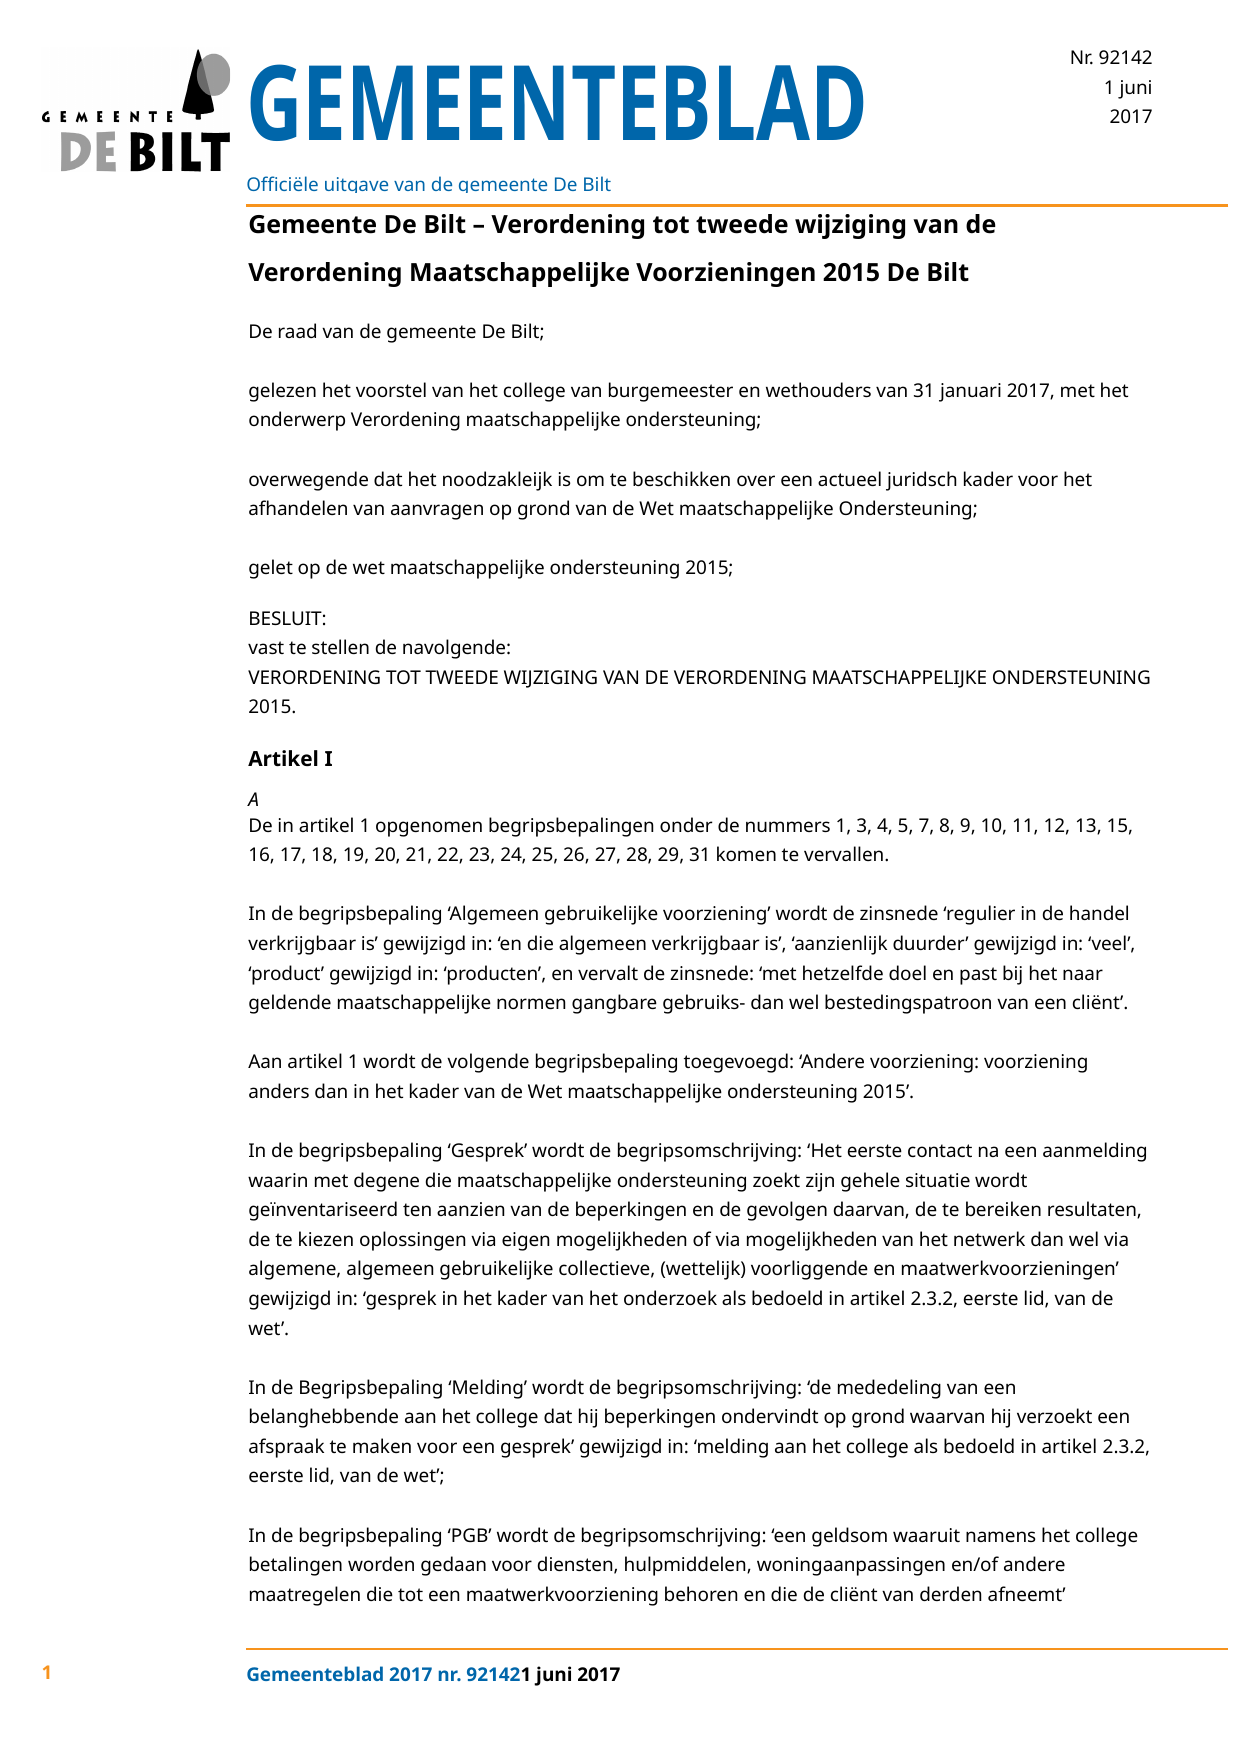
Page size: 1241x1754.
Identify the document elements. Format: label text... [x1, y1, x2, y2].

text gelet op de wet maatschappelijke ondersteuning 2015; [248, 554, 1152, 580]
text Gemeente De Bilt – Verordening tot tweede wijziging van de Verordening Maatschappelijke Voorzieningen 2015 De Bilt [248, 207, 1152, 288]
text gelezen het voorstel van het college van burgemeester en wethouders van 31 januari 2017, met het onderwerp Verordening maatschappelijke ondersteuning; [248, 377, 1152, 432]
text In de Begripsbepaling ‘Melding’ wordt de begripsomschrijving: ‘de mededeling van een belanghebbende aan het college dat hij beperkingen ondervindt op grond waarvan hij verzoekt een afspraak te maken voor een gesprek’ gewijzigd in: ‘melding aan het college als bedoeld in artikel 2.3.2, eerste lid, van de wet’; [248, 1374, 1152, 1488]
text vast te stellen de navolgende: [248, 634, 1152, 660]
text In de begripsbepaling ‘Gesprek’ wordt de begripsomschrijving: ‘Het eerste contact na een aanmelding waarin met degene die maatschappelijke ondersteuning zoekt zijn gehele situatie wordt geïnventariseerd ten aanzien van de beperkingen en de gevolgen daarvan, de te bereiken resultaten, de te kiezen oplossingen via eigen mogelijkheden of via mogelijkheden van het netwerk dan wel via algemene, algemeen gebruikelijke collectieve, (wettelijk) voorliggende en maatwerkvoorzieningen’ gewijzigd in: ‘gesprek in het kader van het onderzoek als bedoeld in artikel 2.3.2, eerste lid, van de wet’. [248, 1137, 1152, 1340]
text overwegende dat het noodzakleijk is om te beschikken over een actueel juridsch kader voor het afhandelen van aanvragen op grond van de Wet maatschappelijke Ondersteuning; [248, 466, 1152, 521]
text In de begripsbepaling ‘Algemeen gebruikelijke voorziening’ wordt de zinsnede ‘regulier in de handel verkrijgbaar is’ gewijzigd in: ‘en die algemeen verkrijgbaar is’, ‘aanzienlijk duurder’ gewijzigd in: ‘veel’, ‘product’ gewijzigd in: ‘producten’, en vervalt de zinsnede: ‘met hetzelfde doel en past bij het naar geldende maatschappelijke normen gangbare gebruiks- dan wel bestedingspatroon van een cliënt’. [248, 901, 1152, 1015]
text De in artikel 1 opgenomen begripsbepalingen onder de nummers 1, 3, 4, 5, 7, 8, 9, 10, 11, 12, 13, 15, 16, 17, 18, 19, 20, 21, 22, 23, 24, 25, 26, 27, 28, 29, 31 komen te vervallen. [248, 812, 1152, 867]
text BESLUIT: [248, 605, 1152, 631]
text Artikel I [248, 744, 1152, 772]
text De raad van de gemeente De Bilt; [248, 318, 1152, 344]
text Aan artikel 1 wordt de volgende begripsbepaling toegevoegd: ‘Andere voorziening: voorziening anders dan in het kader van de Wet maatschappelijke ondersteuning 2015’. [248, 1048, 1152, 1104]
picture [41, 47, 231, 172]
text In de begripsbepaling ‘PGB’ wordt de begripsomschrijving: ‘een geldsom waaruit namens het college betalingen worden gedaan voor diensten, hulpmiddelen, woningaanpassingen en/of andere maatregelen die tot een maatwerkvoorziening behoren en die de cliënt van derden afneemt’ [248, 1522, 1152, 1607]
text VERORDENING TOT TWEEDE WIJZIGING VAN DE VERORDENING MAATSCHAPPELIJKE ONDERSTEUNING 2015. [248, 664, 1152, 719]
text A [248, 786, 1152, 812]
